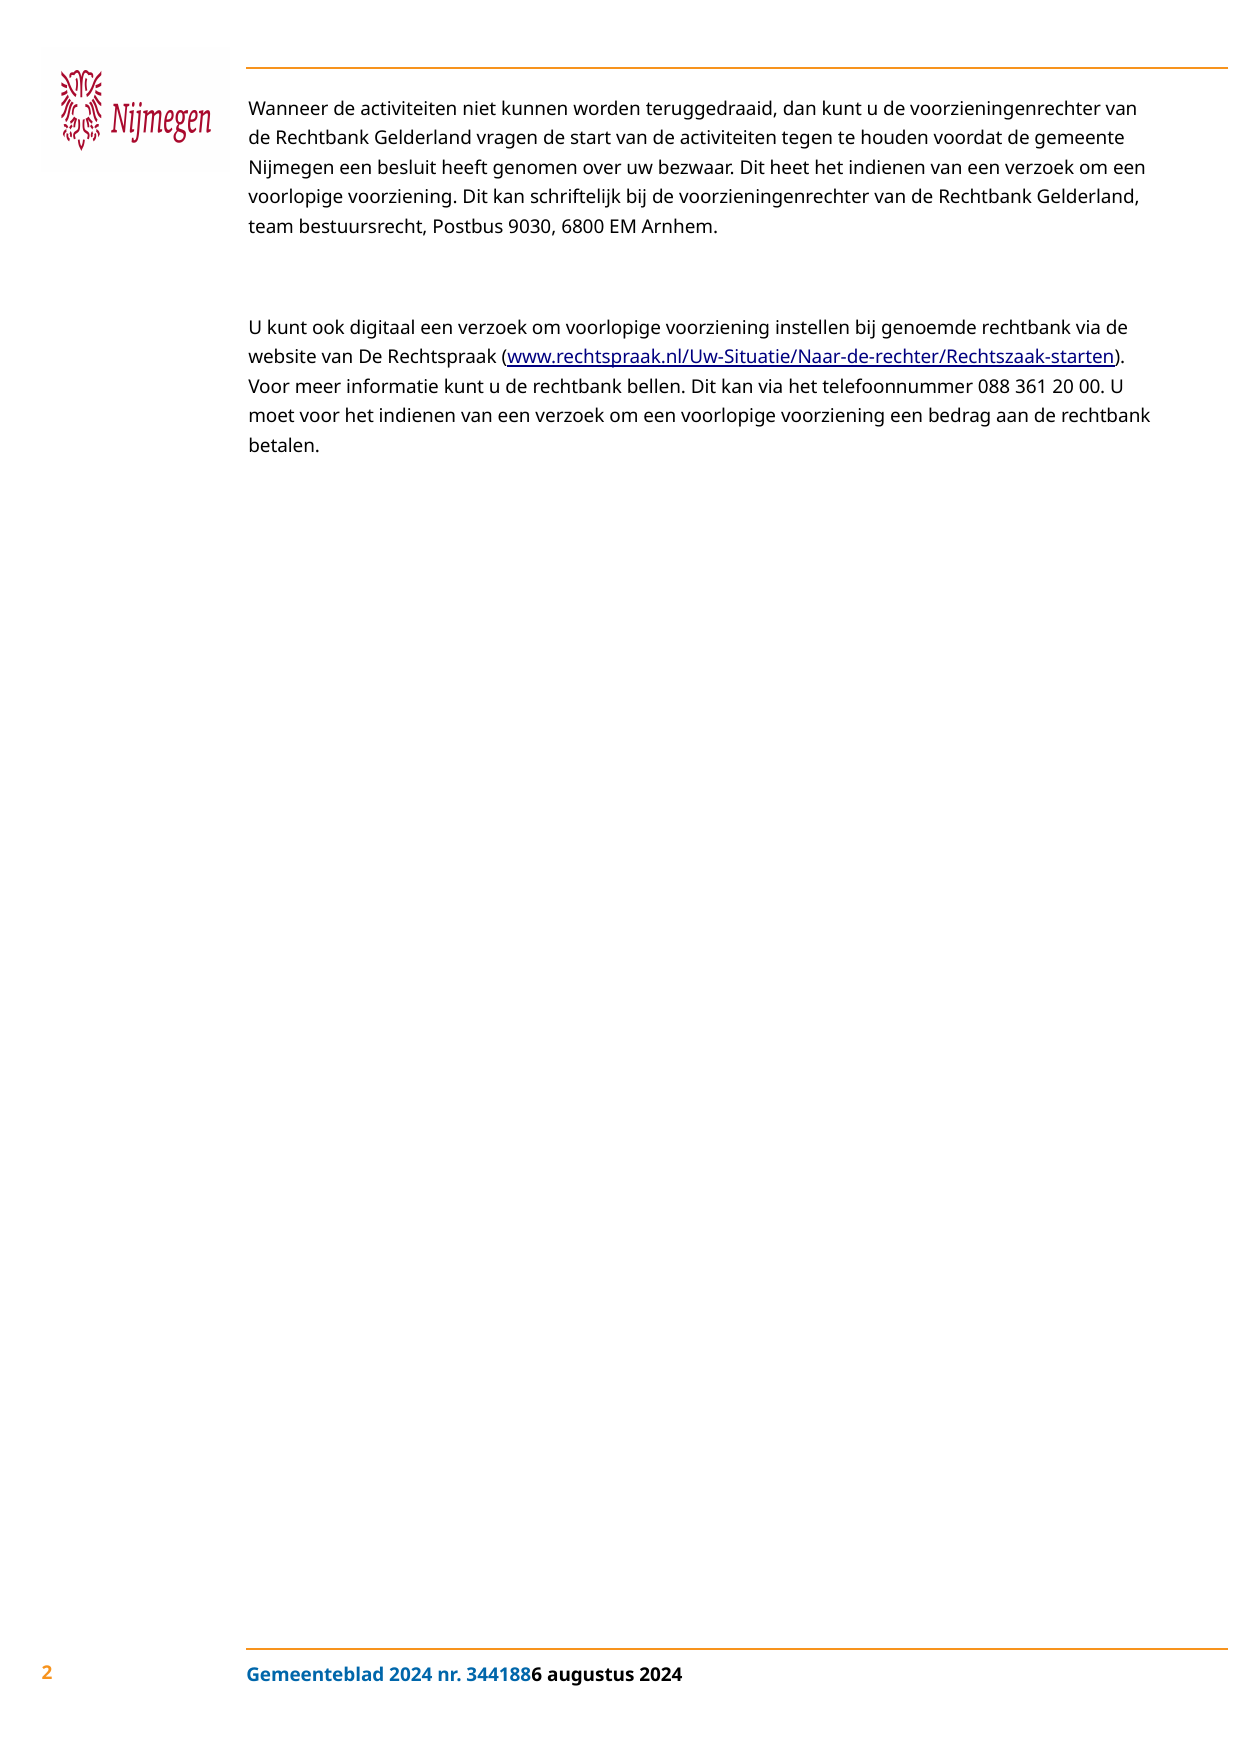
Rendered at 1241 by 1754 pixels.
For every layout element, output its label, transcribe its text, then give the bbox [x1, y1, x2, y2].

text Wanneer de activiteiten niet kunnen worden teruggedraaid, dan kunt u de voorzieningenrechter van de Rechtbank Gelderland vragen de start van de activiteiten tegen te houden voordat de gemeente Nijmegen een besluit heeft genomen over uw bezwaar. Dit heet het indienen van een verzoek om een voorlopige voorziening. Dit kan schriftelijk bij de voorzieningenrechter van de Rechtbank Gelderland, team bestuursrecht, Postbus 9030, 6800 EM Arnhem. [248, 95, 1152, 239]
text U kunt ook digitaal een verzoek om voorlopige voorziening instellen bij genoemde rechtbank via de website van De Rechtspraak (www.rechtspraak.nl/Uw-Situatie/Naar-de-rechter/Rechtszaak-starten). Voor meer informatie kunt u de rechtbank bellen. Dit kan via het telefoonnummer 088 361 20 00. U moet voor het indienen van een verzoek om een voorlopige voorziening een bedrag aan de rechtbank betalen. [248, 314, 1152, 458]
picture [41, 47, 231, 172]
